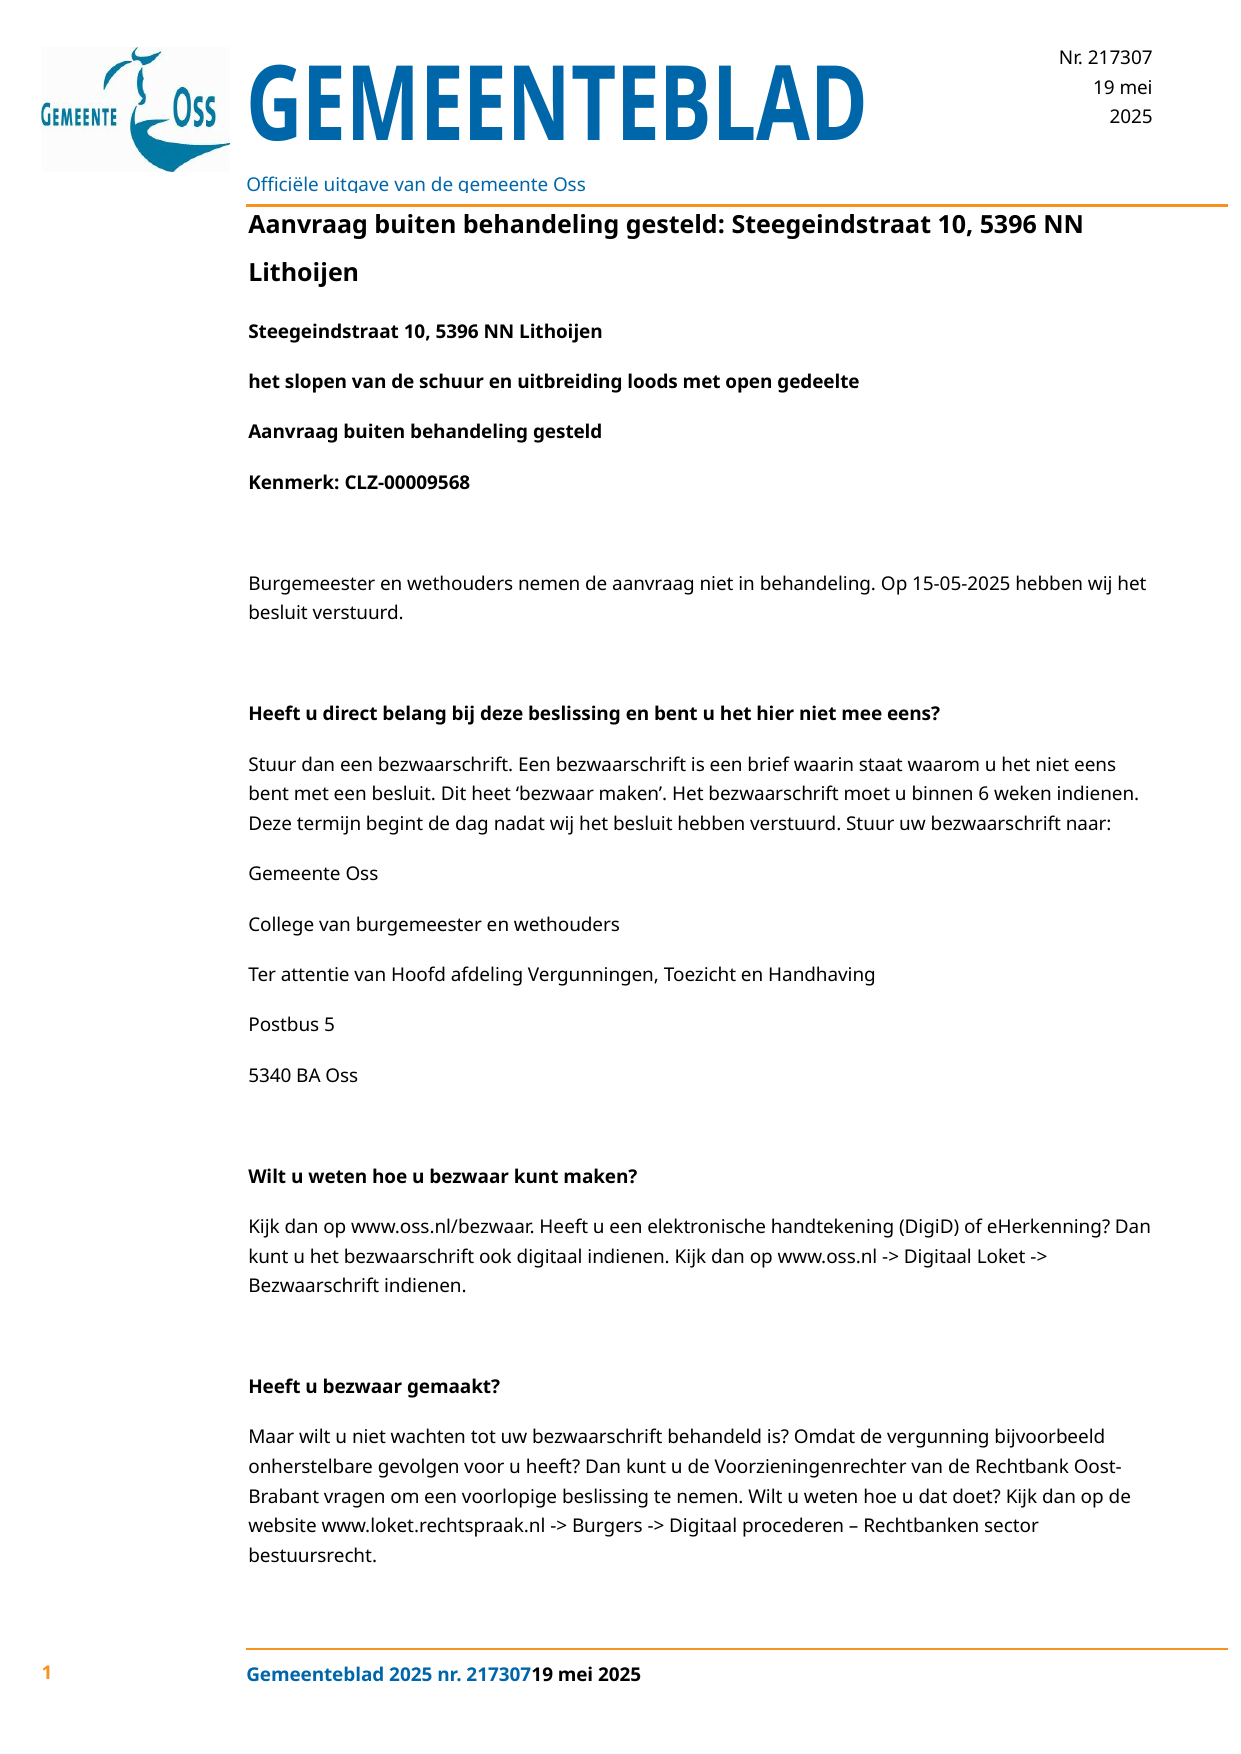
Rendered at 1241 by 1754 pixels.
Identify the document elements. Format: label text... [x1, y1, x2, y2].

text Postbus 5 [248, 1012, 1152, 1037]
text Maar wilt u niet wachten tot uw bezwaarschrift behandeld is? Omdat de vergunning bijvoorbeeld onherstelbare gevolgen voor u heeft? Dan kunt u de Voorzieningenrechter van de Rechtbank Oost-Brabant vragen om een voorlopige beslissing te nemen. Wilt u weten hoe u dat doet? Kijk dan op de website www.loket.rechtspraak.nl -> Burgers -> Digitaal procederen – Rechtbanken sector bestuursrecht. [248, 1424, 1152, 1568]
text Kijk dan op www.oss.nl/bezwaar. Heeft u een elektronische handtekening (DigiD) of eHerkenning? Dan kunt u het bezwaarschrift ook digitaal indienen. Kijk dan op www.oss.nl -> Digitaal Loket -> Bezwaarschrift indienen. [248, 1213, 1152, 1298]
text het slopen van de schuur en uitbreiding loods met open gedeelte [248, 368, 1152, 394]
text Burgemeester en wethouders nemen de aanvraag niet in behandeling. Op 15-05-2025 hebben wij het besluit verstuurd. [248, 570, 1152, 625]
picture [41, 47, 231, 172]
text Stuur dan een bezwaarschrift. Een bezwaarschrift is een brief waarin staat waarom u het niet eens bent met een besluit. Dit heet ‘bezwaar maken’. Het bezwaarschrift moet u binnen 6 weken indienen. Deze termijn begint de dag nadat wij het besluit hebben verstuurd. Stuur uw bezwaarschrift naar: [248, 751, 1152, 836]
text Heeft u direct belang bij deze beslissing en bent u het hier niet mee eens? [248, 700, 1152, 726]
text Kenmerk: CLZ-00009568 [248, 469, 1152, 495]
text Gemeente Oss [248, 860, 1152, 886]
text Heeft u bezwaar gemaakt? [248, 1373, 1152, 1399]
text 5340 BA Oss [248, 1062, 1152, 1088]
text Wilt u weten hoe u bezwaar kunt maken? [248, 1163, 1152, 1189]
text College van burgemeester en wethouders [248, 911, 1152, 937]
text Ter attentie van Hoofd afdeling Vergunningen, Toezicht en Handhaving [248, 961, 1152, 987]
text Aanvraag buiten behandeling gesteld: Steegeindstraat 10, 5396 NN Lithoijen [248, 207, 1152, 288]
text Steegeindstraat 10, 5396 NN Lithoijen [248, 318, 1152, 344]
text Aanvraag buiten behandeling gesteld [248, 419, 1152, 444]
